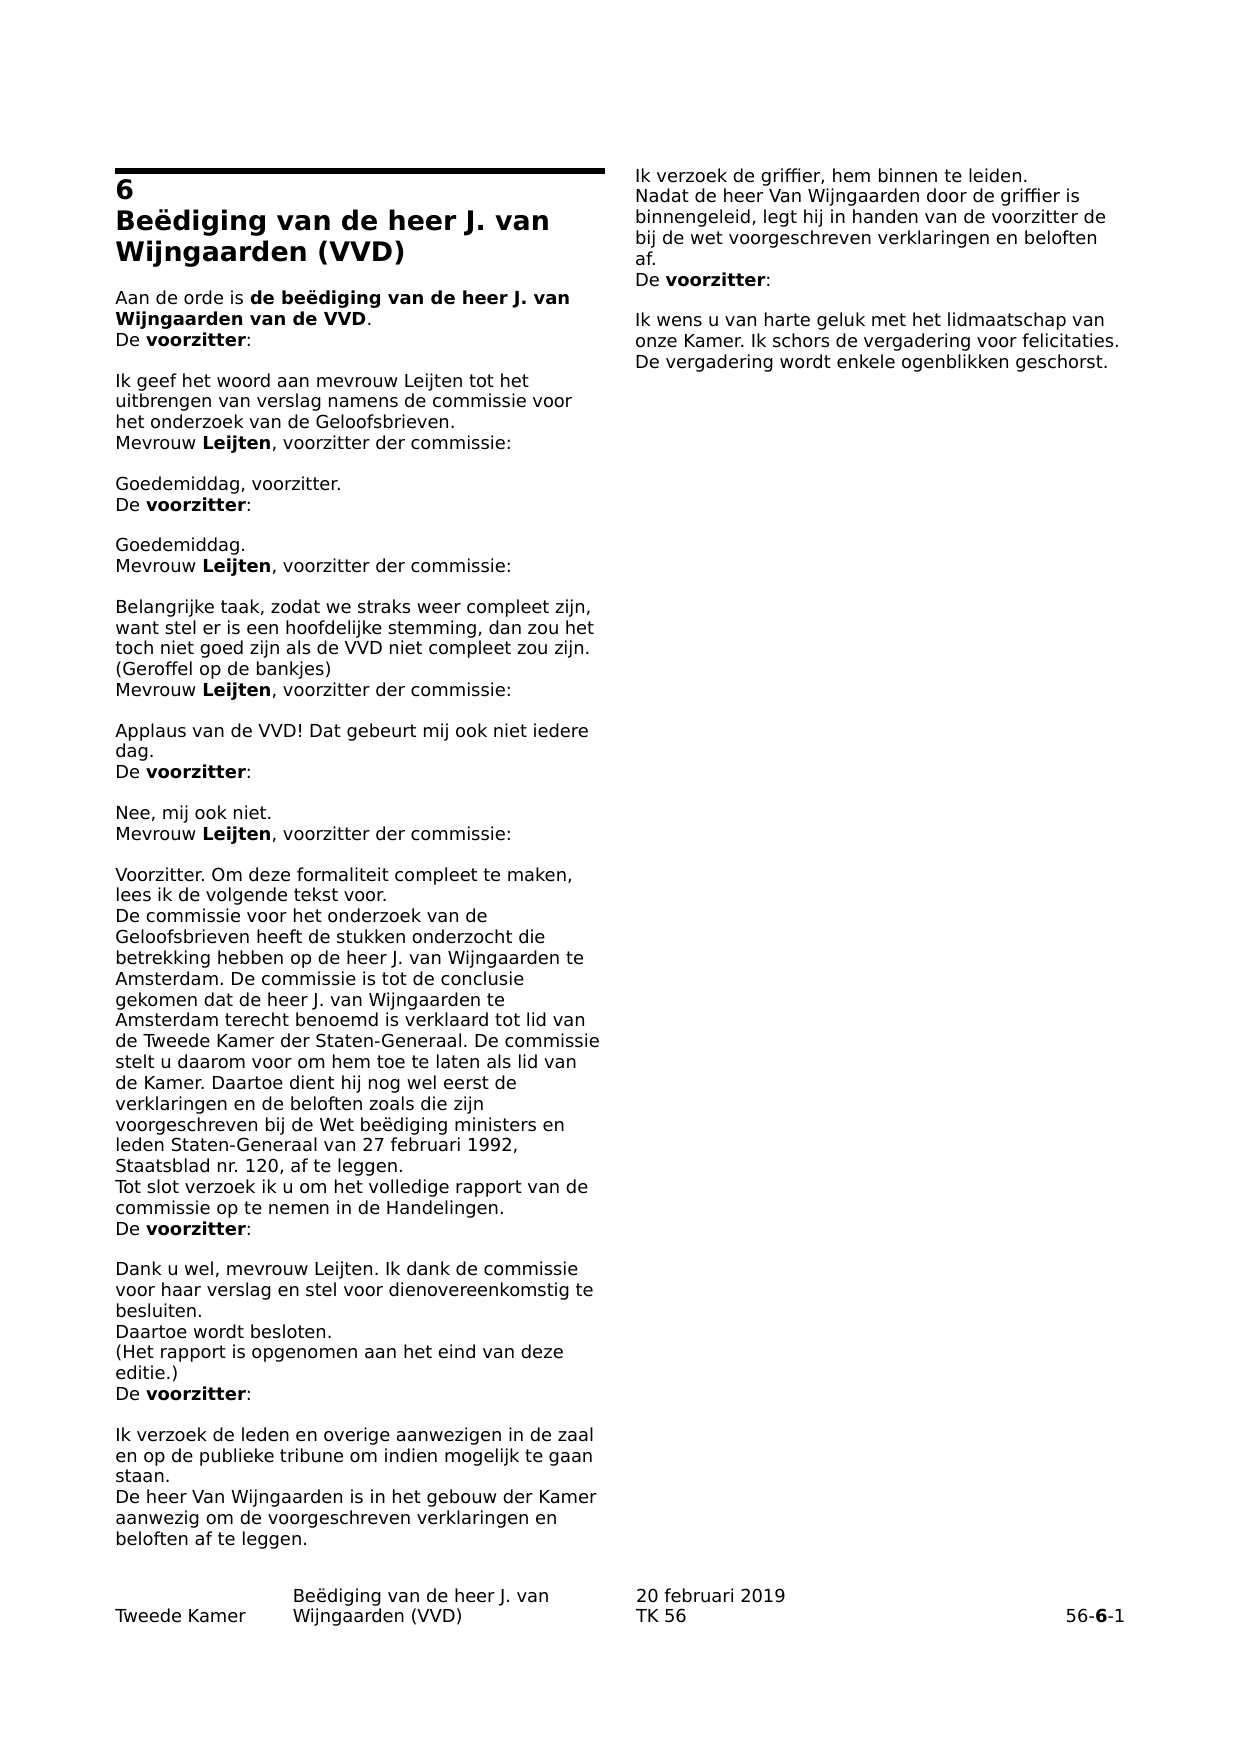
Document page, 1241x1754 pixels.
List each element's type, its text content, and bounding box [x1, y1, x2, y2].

text De voorzitter: [635, 269, 1125, 290]
text Aan de orde is de beëdiging van de heer J. van Wijngaarden van de VVD. [115, 288, 605, 330]
text Mevrouw Leijten, voorzitter der commissie: [115, 433, 605, 454]
text Dank u wel, mevrouw Leijten. Ik dank de commissie voor haar verslag en stel voor dienovereenkomstig te besluiten. [115, 1259, 605, 1321]
text De commissie voor het onderzoek van de Geloofsbrieven heeft de stukken onderzocht die betrekking hebben op de heer J. van Wijngaarden te Amsterdam. De commissie is tot de conclusie gekomen dat de heer J. van Wijngaarden te Amsterdam terecht benoemd is verklaard tot lid van de Tweede Kamer der Staten-Generaal. De commissie stelt u daarom voor om hem toe te laten als lid van de Kamer. Daartoe dient hij nog wel eerst de verklaringen en de beloften zoals die zijn voorgeschreven bij de Wet beëdiging ministers en leden Staten-Generaal van 27 februari 1992, Staatsblad nr. 120, af te leggen. [115, 906, 605, 1177]
text Goedemiddag. [115, 535, 605, 556]
text Ik geef het woord aan mevrouw Leijten tot het uitbrengen van verslag namens de commissie voor het onderzoek van de Geloofsbrieven. [115, 371, 605, 433]
text De voorzitter: [115, 1218, 605, 1239]
text Daartoe wordt besloten. [115, 1321, 605, 1342]
text Mevrouw Leijten, voorzitter der commissie: [115, 556, 605, 577]
text Applaus van de VVD! Dat gebeurt mij ook niet iedere dag. [115, 721, 605, 762]
title 6 Beëdiging van de heer J. van Wijngaarden (VVD) [115, 174, 605, 268]
text Belangrijke taak, zodat we straks weer compleet zijn, want stel er is een hoofdelijke stemming, dan zou het toch niet goed zijn als de VVD niet compleet zou zijn. [115, 597, 605, 659]
text (Geroffel op de bankjes) [115, 659, 605, 680]
text Goedemiddag, voorzitter. [115, 474, 605, 494]
text Mevrouw Leijten, voorzitter der commissie: [115, 824, 605, 844]
text De voorzitter: [115, 494, 605, 515]
text Nee, mij ook niet. [115, 803, 605, 824]
text Tot slot verzoek ik u om het volledige rapport van de commissie op te nemen in de Handelingen. [115, 1177, 605, 1218]
text De heer Van Wijngaarden is in het gebouw der Kamer aanwezig om de voorgeschreven verklaringen en beloften af te leggen. [115, 1487, 605, 1549]
text Mevrouw Leijten, voorzitter der commissie: [115, 680, 605, 701]
text De vergadering wordt enkele ogenblikken geschorst. [635, 352, 1125, 373]
text Ik verzoek de griffier, hem binnen te leiden. [635, 165, 1125, 186]
text Nadat de heer Van Wijngaarden door de griffier is binnengeleid, legt hij in handen van de voorzitter de bij de wet voorgeschreven verklaringen en beloften af. [635, 186, 1125, 269]
text Voorzitter. Om deze formaliteit compleet te maken, lees ik de volgende tekst voor. [115, 864, 605, 906]
text De voorzitter: [115, 762, 605, 783]
text (Het rapport is opgenomen aan het eind van deze editie.) [115, 1342, 605, 1384]
text Ik verzoek de leden en overige aanwezigen in de zaal en op de publieke tribune om indien mogelijk te gaan staan. [115, 1425, 605, 1487]
text Ik wens u van harte geluk met het lidmaatschap van onze Kamer. Ik schors de vergadering voor felicitaties. [635, 310, 1125, 352]
text De voorzitter: [115, 1384, 605, 1405]
text De voorzitter: [115, 330, 605, 351]
